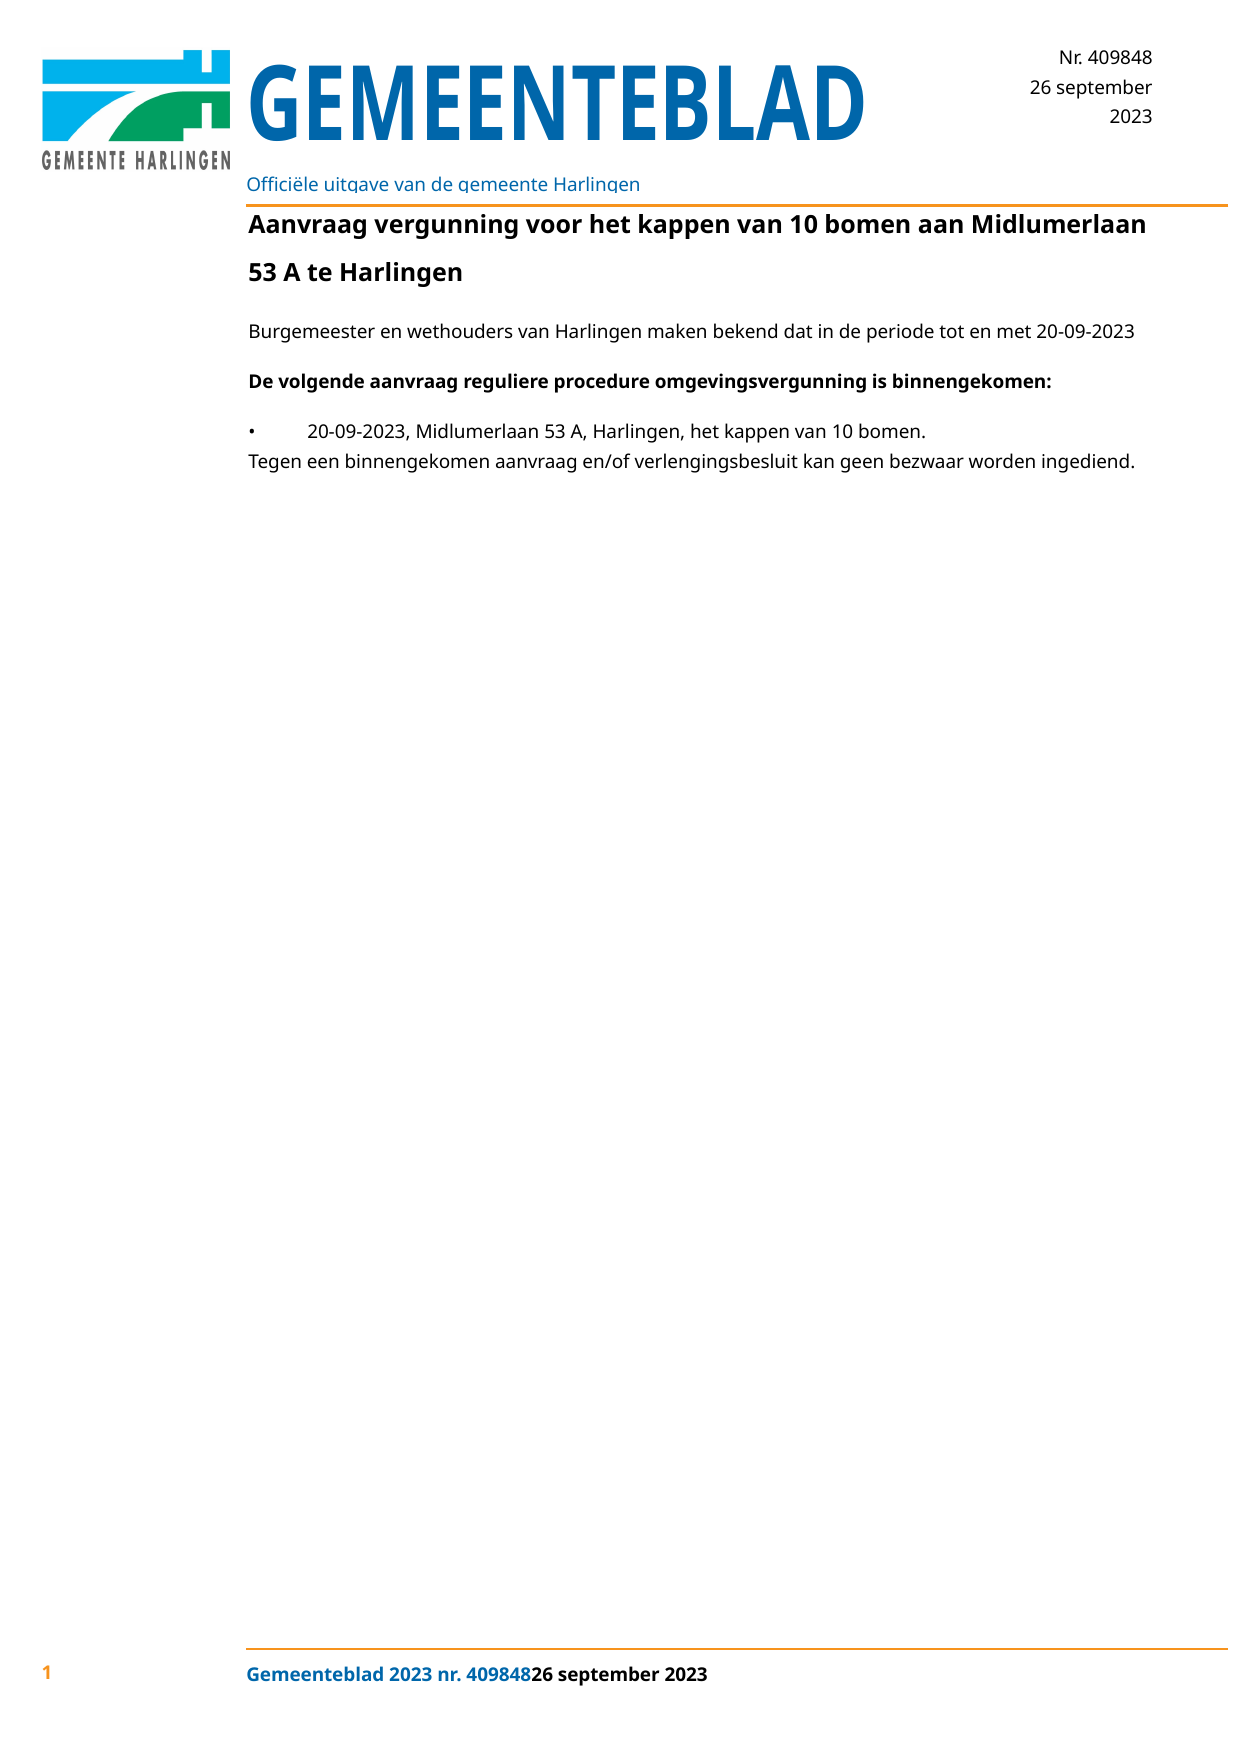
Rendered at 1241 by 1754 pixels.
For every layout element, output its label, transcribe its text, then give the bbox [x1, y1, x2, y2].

text Aanvraag vergunning voor het kappen van 10 bomen aan Midlumerlaan 53 A te Harlingen [248, 207, 1152, 288]
picture [41, 47, 231, 172]
text Tegen een binnengekomen aanvraag en/of verlengingsbesluit kan geen bezwaar worden ingediend. [248, 448, 1152, 474]
text Burgemeester en wethouders van Harlingen maken bekend dat in de periode tot en met 20-09-2023 [248, 318, 1152, 344]
text De volgende aanvraag reguliere procedure omgevingsvergunning is binnengekomen: [248, 368, 1152, 394]
list 20-09-2023, Midlumerlaan 53 A, Harlingen, het kappen van 10 bomen. [248, 419, 1152, 444]
